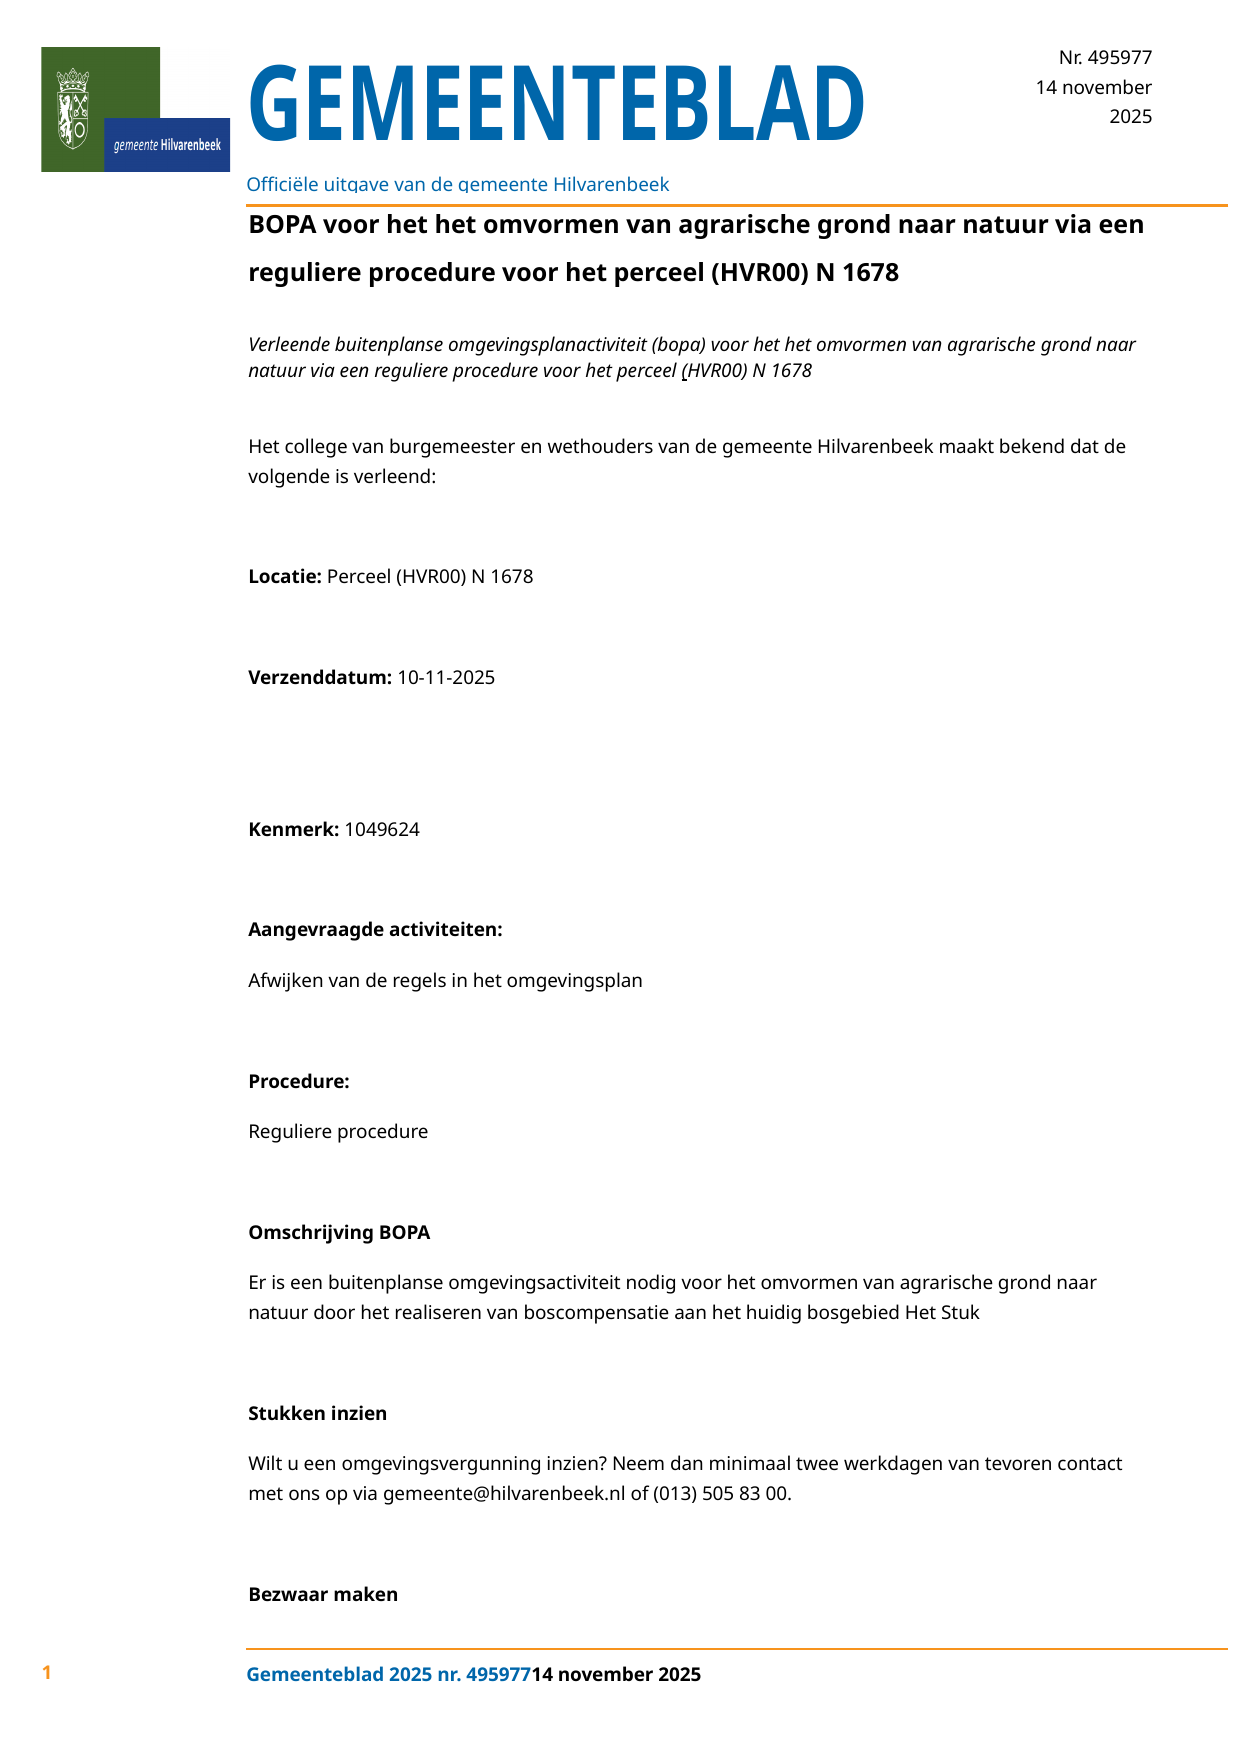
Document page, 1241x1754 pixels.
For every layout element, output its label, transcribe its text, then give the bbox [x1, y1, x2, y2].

text Het college van burgemeester en wethouders van de gemeente Hilvarenbeek maakt bekend dat de volgende is verleend: [248, 433, 1152, 489]
text Wilt u een omgevingsvergunning inzien? Neem dan minimaal twee werkdagen van tevoren contact met ons op via gemeente@hilvarenbeek.nl of (013) 505 83 00. [248, 1450, 1152, 1506]
text Procedure: [248, 1068, 1152, 1094]
text Kenmerk: 1049624 [248, 816, 1152, 842]
text Afwijken van de regels in het omgevingsplan [248, 967, 1152, 993]
text Verzenddatum: 10-11-2025 [248, 664, 1152, 690]
text Bezwaar maken [248, 1581, 1152, 1607]
text Aangevraagde activiteiten: [248, 917, 1152, 942]
text Locatie: Perceel (HVR00) N 1678 [248, 564, 1152, 589]
text Omschrijving BOPA [248, 1219, 1152, 1245]
text Stukken inzien [248, 1400, 1152, 1426]
text Verleende buitenplanse omgevingsplanactiviteit (bopa) voor het het omvormen van agrarische grond naar natuur via een reguliere procedure voor het perceel (HVR00) N 1678 [248, 331, 1152, 383]
picture [41, 47, 231, 172]
text Reguliere procedure [248, 1118, 1152, 1144]
text BOPA voor het het omvormen van agrarische grond naar natuur via een reguliere procedure voor het perceel (HVR00) N 1678 [248, 207, 1152, 288]
text Er is een buitenplanse omgevingsactiviteit nodig voor het omvormen van agrarische grond naar natuur door het realiseren van boscompensatie aan het huidig bosgebied Het Stuk [248, 1269, 1152, 1325]
